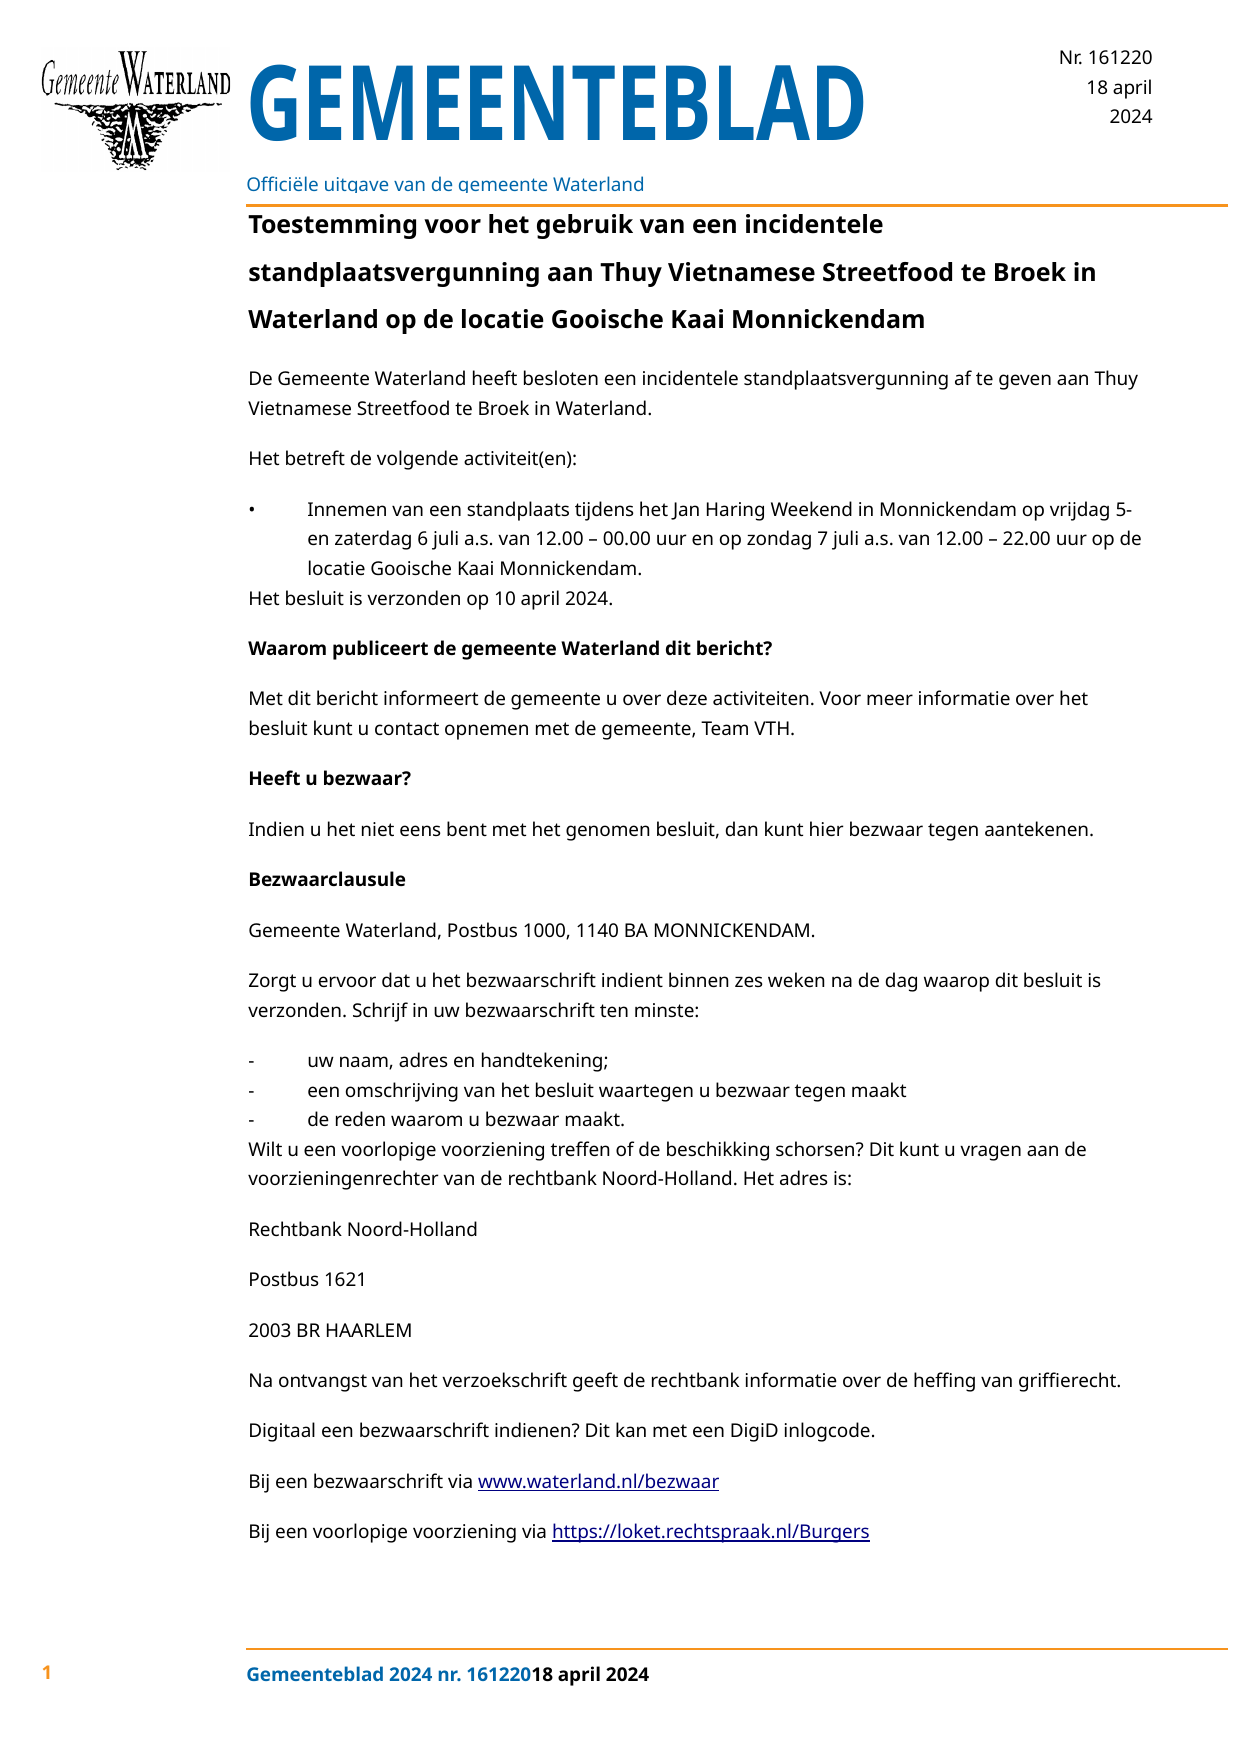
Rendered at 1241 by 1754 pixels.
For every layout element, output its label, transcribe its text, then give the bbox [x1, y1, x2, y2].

picture [41, 47, 231, 172]
text Het besluit is verzonden op 10 april 2024. [248, 585, 1152, 610]
text 2003 BR HAARLEM [248, 1317, 1152, 1342]
text Zorgt u ervoor dat u het bezwaarschrift indient binnen zes weken na de dag waarop dit besluit is verzonden. Schrijf in uw bezwaarschrift ten minste: [248, 967, 1152, 1022]
text Bij een voorlopige voorziening via https://loket.rechtspraak.nl/Burgers [248, 1518, 1152, 1544]
text Bij een bezwaarschrift via www.waterland.nl/bezwaar [248, 1468, 1152, 1494]
text Heeft u bezwaar? [248, 766, 1152, 791]
list Innemen van een standplaats tijdens het Jan Haring Weekend in Monnickendam op vrijdag 5- en zaterdag 6 juli a.s. van 12.00 – 00.00 uur en op zondag 7 juli a.s. van 12.00 – 22.00 uur op de locatie Gooische Kaai Monnickendam. [248, 496, 1152, 581]
text Gemeente Waterland, Postbus 1000, 1140 BA MONNICKENDAM. [248, 917, 1152, 942]
text Rechtbank Noord-Holland [248, 1216, 1152, 1242]
text Wilt u een voorlopige voorziening treffen of de beschikking schorsen? Dit kunt u vragen aan de voorzieningenrechter van de rechtbank Noord-Holland. Het adres is: [248, 1136, 1152, 1191]
text Waarom publiceert de gemeente Waterland dit bericht? [248, 635, 1152, 661]
text Postbus 1621 [248, 1266, 1152, 1292]
text Na ontvangst van het verzoekschrift geeft de rechtbank informatie over de heffing van griffierecht. [248, 1367, 1152, 1393]
text Het betreft de volgende activiteit(en): [248, 446, 1152, 471]
list de reden waarom u bezwaar maakt. [248, 1106, 1152, 1132]
text Bezwaarclausule [248, 866, 1152, 892]
text De Gemeente Waterland heeft besloten een incidentele standplaatsvergunning af te geven aan Thuy Vietnamese Streetfood te Broek in Waterland. [248, 366, 1152, 421]
list uw naam, adres en handtekening; [248, 1047, 1152, 1073]
list een omschrijving van het besluit waartegen u bezwaar tegen maakt [248, 1077, 1152, 1102]
text Toestemming voor het gebruik van een incidentele standplaatsvergunning aan Thuy Vietnamese Streetfood te Broek in Waterland op de locatie Gooische Kaai Monnickendam [248, 207, 1152, 336]
text Digitaal een bezwaarschrift indienen? Dit kan met een DigiD inlogcode. [248, 1418, 1152, 1443]
text Indien u het niet eens bent met het genomen besluit, dan kunt hier bezwaar tegen aantekenen. [248, 816, 1152, 842]
text Met dit bericht informeert de gemeente u over deze activiteiten. Voor meer informatie over het besluit kunt u contact opnemen met de gemeente, Team VTH. [248, 686, 1152, 741]
